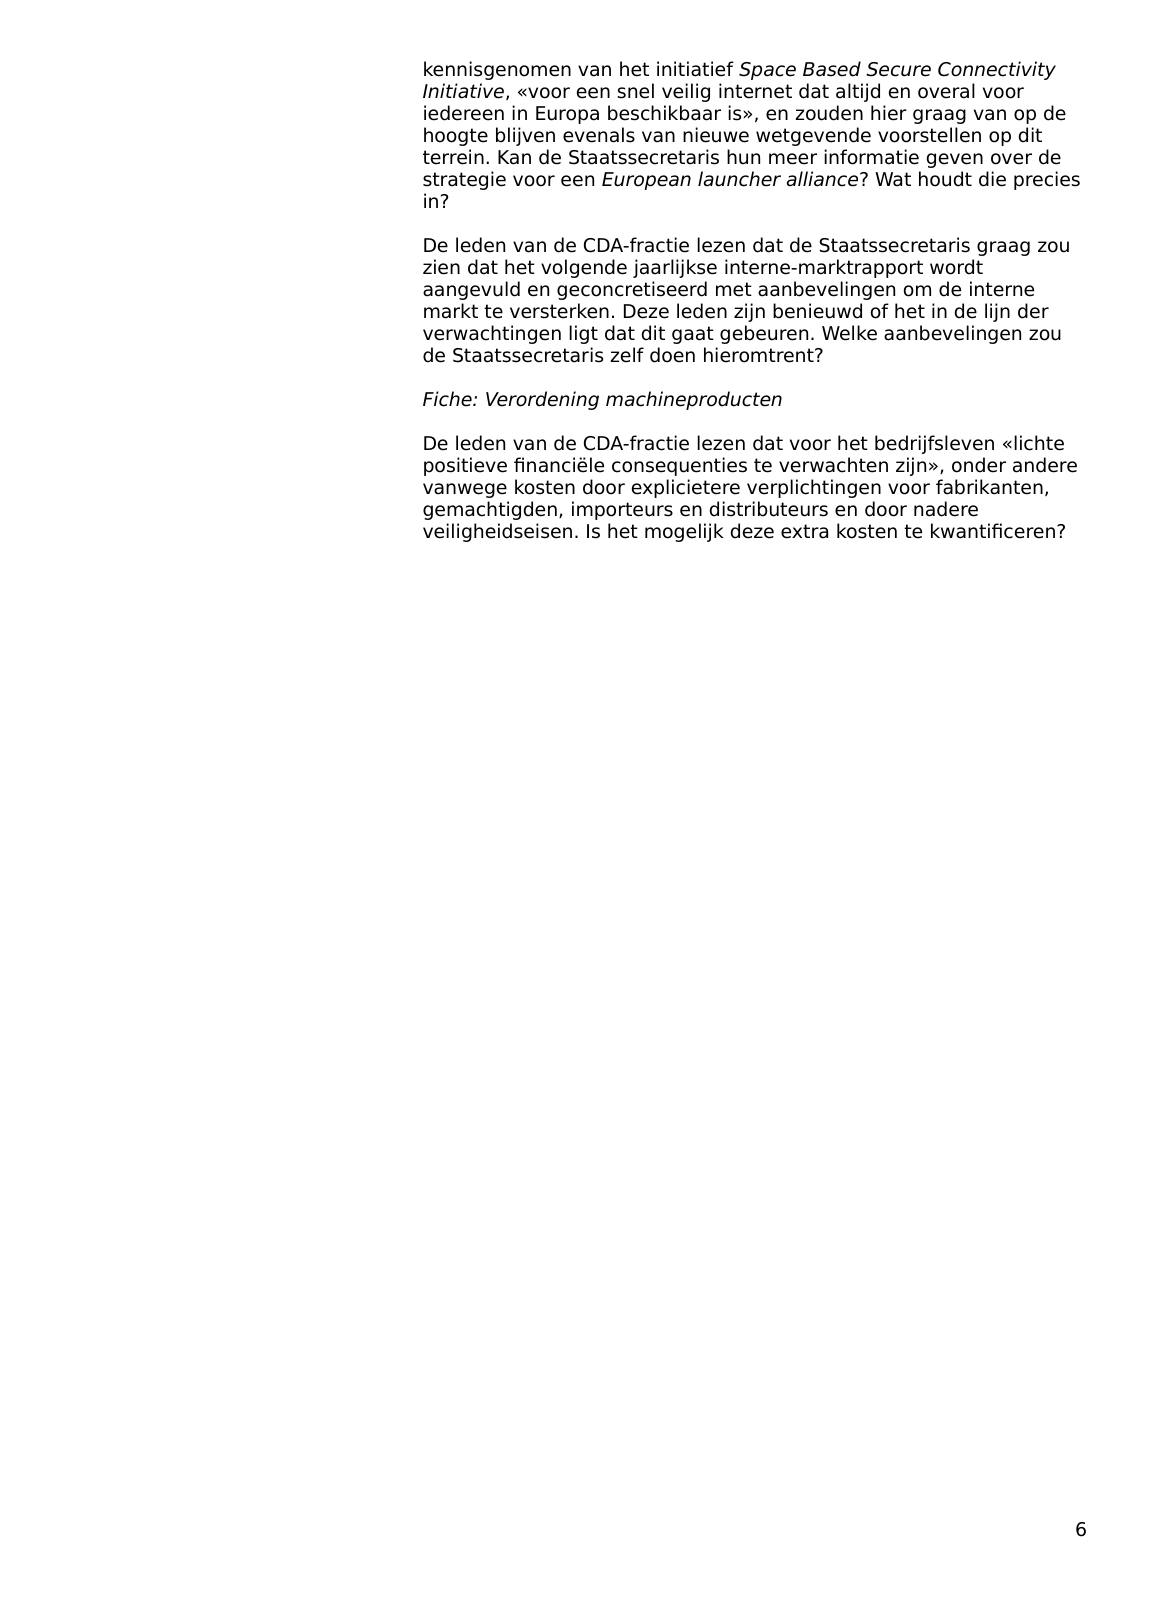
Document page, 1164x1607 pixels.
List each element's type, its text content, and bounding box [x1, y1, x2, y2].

text kennisgenomen van het initiatief Space Based Secure Connectivity Initiative, «voor een snel veilig internet dat altijd en overal voor iedereen in Europa beschikbaar is», en zouden hier graag van op de hoogte blijven evenals van nieuwe wetgevende voorstellen op dit terrein. Kan de Staatssecretaris hun meer informatie geven over de strategie voor een European launcher alliance? Wat houdt die precies in? [422, 59, 1087, 213]
text De leden van de CDA-fractie lezen dat de Staatssecretaris graag zou zien dat het volgende jaarlijkse interne-marktrapport wordt aangevuld en geconcretiseerd met aanbevelingen om de interne markt te versterken. Deze leden zijn benieuwd of het in de lijn der verwachtingen ligt dat dit gaat gebeuren. Welke aanbevelingen zou de Staatssecretaris zelf doen hieromtrent? [422, 235, 1087, 367]
subtitle Fiche: Verordening machineproducten [422, 389, 1087, 411]
text De leden van de CDA-fractie lezen dat voor het bedrijfsleven «lichte positieve financiële consequenties te verwachten zijn», onder andere vanwege kosten door explicietere verplichtingen voor fabrikanten, gemachtigden, importeurs en distributeurs en door nadere veiligheidseisen. Is het mogelijk deze extra kosten te kwantificeren? [422, 433, 1087, 543]
